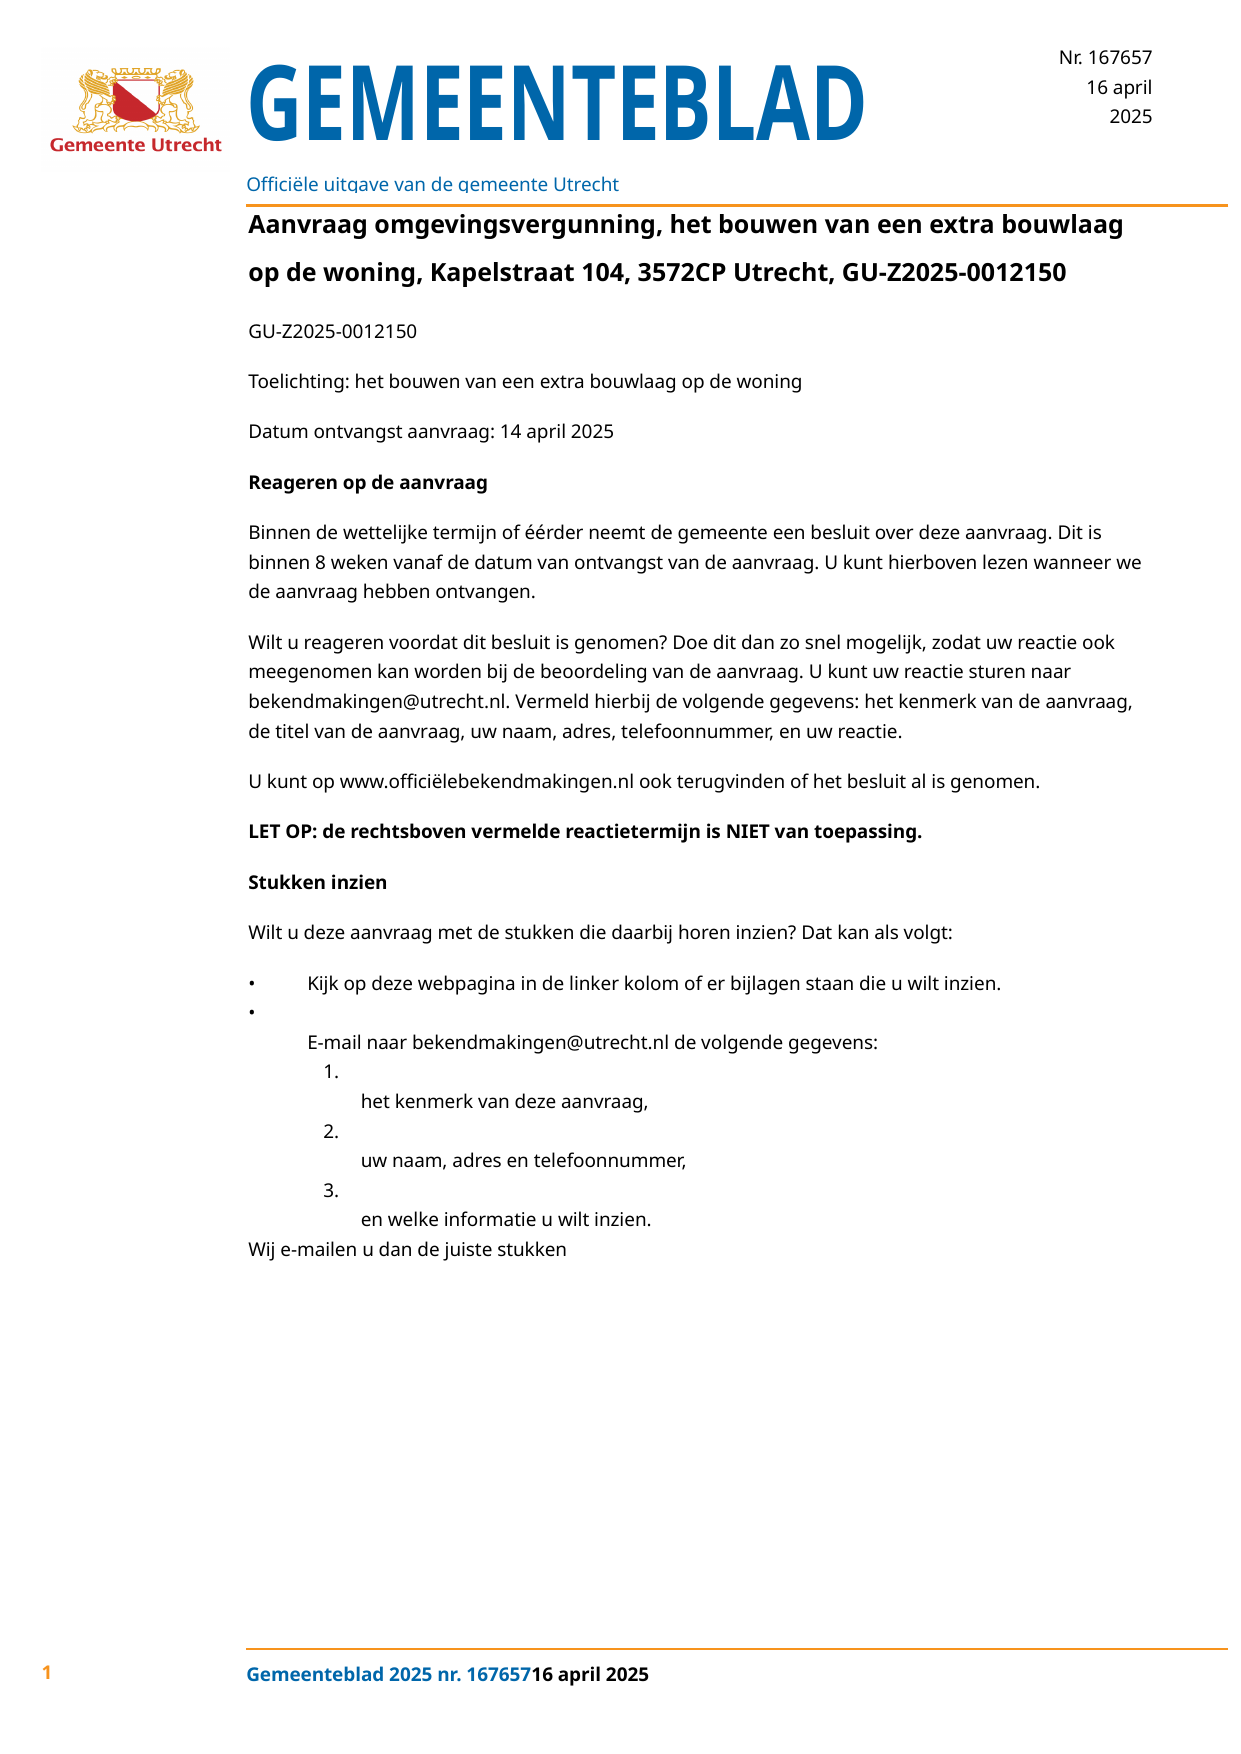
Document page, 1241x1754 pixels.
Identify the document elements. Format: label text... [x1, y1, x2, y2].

text Datum ontvangst aanvraag: 14 april 2025 [248, 419, 1152, 444]
text Stukken inzien [248, 869, 1152, 895]
text Toelichting: het bouwen van een extra bouwlaag op de woning [248, 368, 1152, 394]
list E-mail naar bekendmakingen@utrecht.nl de volgende gegevens: [248, 1029, 1152, 1055]
text Wilt u deze aanvraag met de stukken die daarbij horen inzien? Dat kan als volgt: [248, 919, 1152, 945]
text GU-Z2025-0012150 [248, 318, 1152, 344]
list Kijk op deze webpagina in de linker kolom of er bijlagen staan die u wilt inzien. [248, 970, 1152, 996]
list en welke informatie u wilt inzien. [323, 1207, 1152, 1232]
text U kunt op www.officiëlebekendmakingen.nl ook terugvinden of het besluit al is genomen. [248, 768, 1152, 794]
text Binnen de wettelijke termijn of éérder neemt de gemeente een besluit over deze aanvraag. Dit is binnen 8 weken vanaf de datum van ontvangst van de aanvraag. U kunt hierboven lezen wanneer we de aanvraag hebben ontvangen. [248, 519, 1152, 604]
list uw naam, adres en telefoonnummer, [323, 1147, 1152, 1173]
text Wilt u reageren voordat dit besluit is genomen? Doe dit dan zo snel mogelijk, zodat uw reactie ook meegenomen kan worden bij de beoordeling van de aanvraag. U kunt uw reactie sturen naar bekendmakingen@utrecht.nl. Vermeld hierbij de volgende gegevens: het kenmerk van de aanvraag, de titel van de aanvraag, uw naam, adres, telefoonnummer, en uw reactie. [248, 629, 1152, 744]
text Wij e-mailen u dan de juiste stukken [248, 1236, 1152, 1262]
list het kenmerk van deze aanvraag, [323, 1088, 1152, 1114]
text LET OP: de rechtsboven vermelde reactietermijn is NIET van toepassing. [248, 819, 1152, 844]
text Reageren op de aanvraag [248, 469, 1152, 495]
text Aanvraag omgevingsvergunning, het bouwen van een extra bouwlaag op de woning, Kapelstraat 104, 3572CP Utrecht, GU-Z2025-0012150 [248, 207, 1152, 288]
picture [41, 47, 231, 172]
